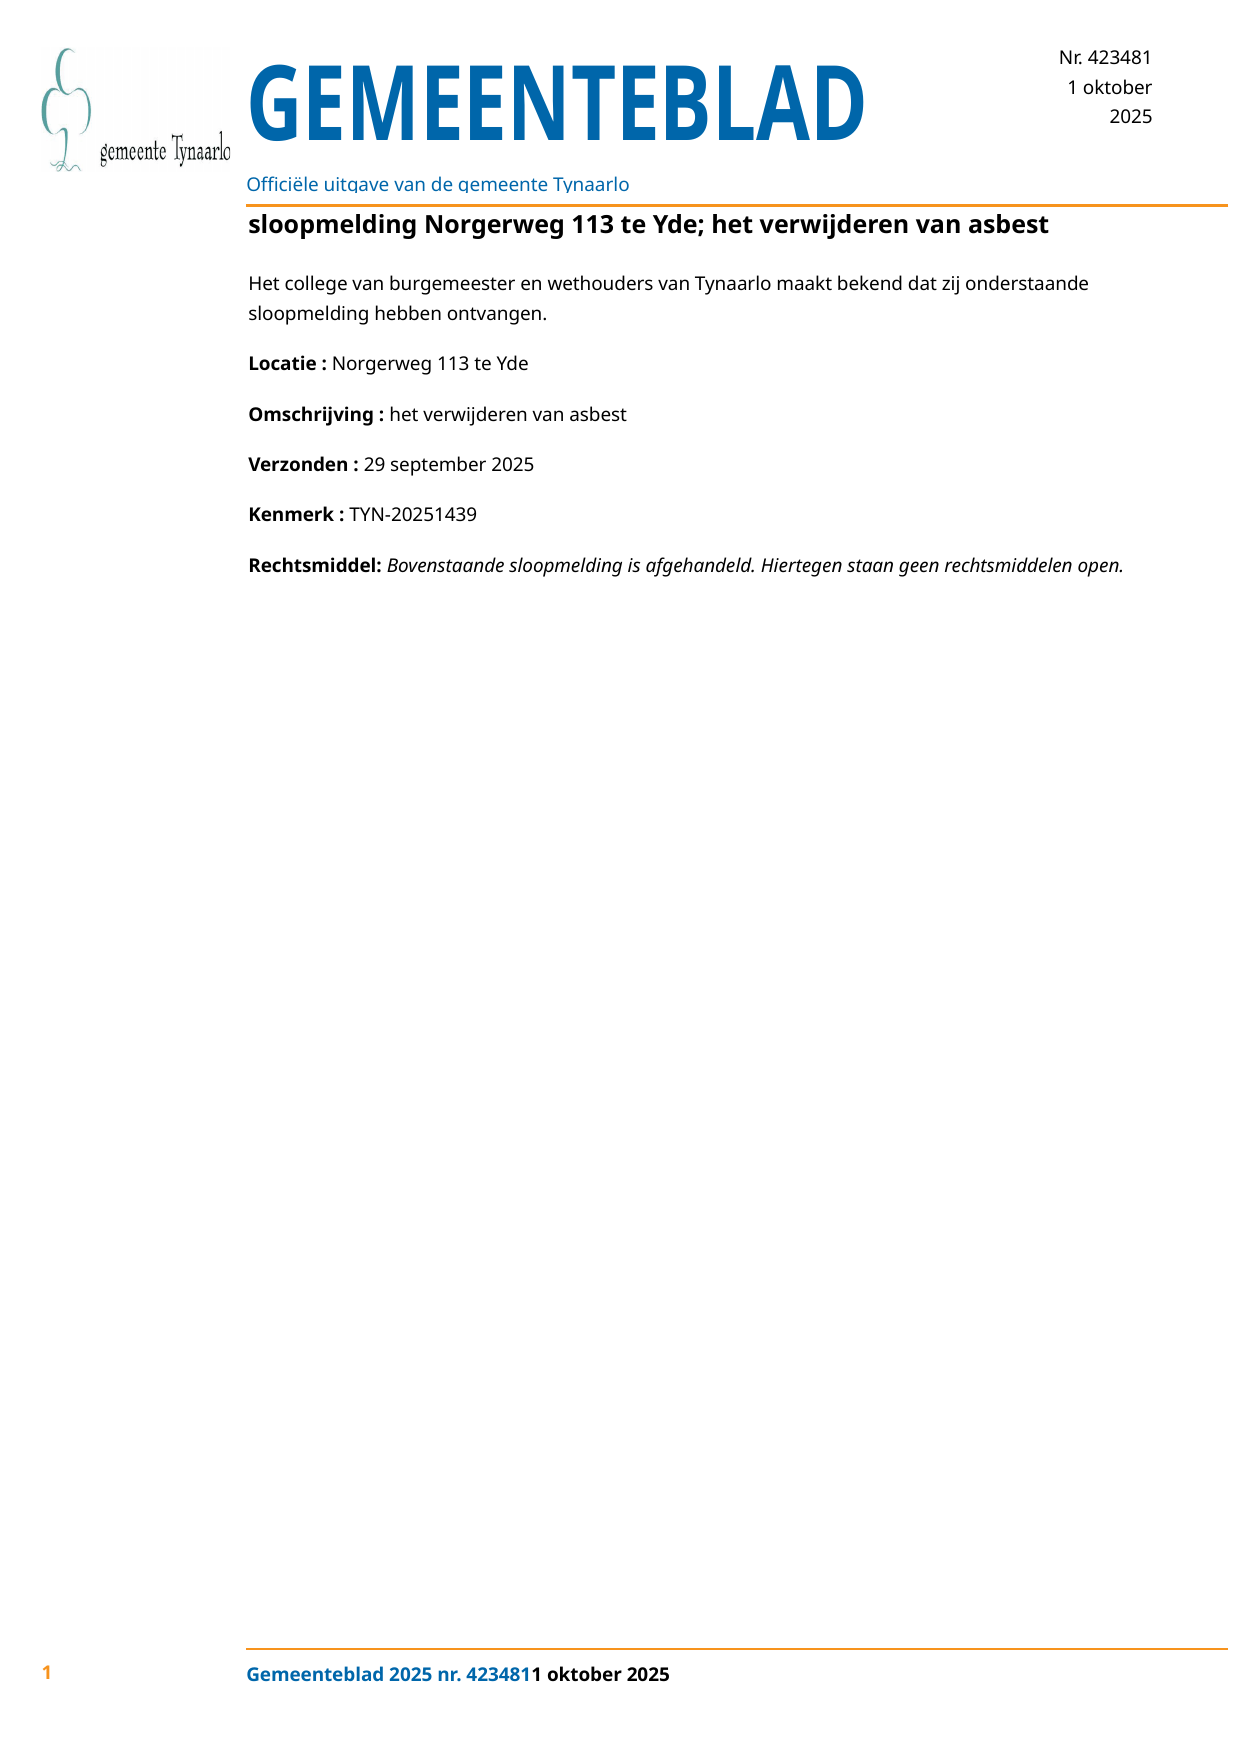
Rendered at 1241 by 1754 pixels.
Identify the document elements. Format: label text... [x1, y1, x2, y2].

text Het college van burgemeester en wethouders van Tynaarlo maakt bekend dat zij onderstaande sloopmelding hebben ontvangen. [248, 270, 1152, 326]
text Locatie : Norgerweg 113 te Yde [248, 350, 1152, 376]
text Kenmerk : TYN-20251439 [248, 502, 1152, 527]
text Rechtsmiddel: Bovenstaande sloopmelding is afgehandeld. Hiertegen staan geen rechtsmiddelen open. [248, 552, 1152, 578]
text sloopmelding Norgerweg 113 te Yde; het verwijderen van asbest [248, 207, 1152, 241]
picture [41, 47, 231, 172]
text Verzonden : 29 september 2025 [248, 451, 1152, 477]
text Omschrijving : het verwijderen van asbest [248, 401, 1152, 426]
